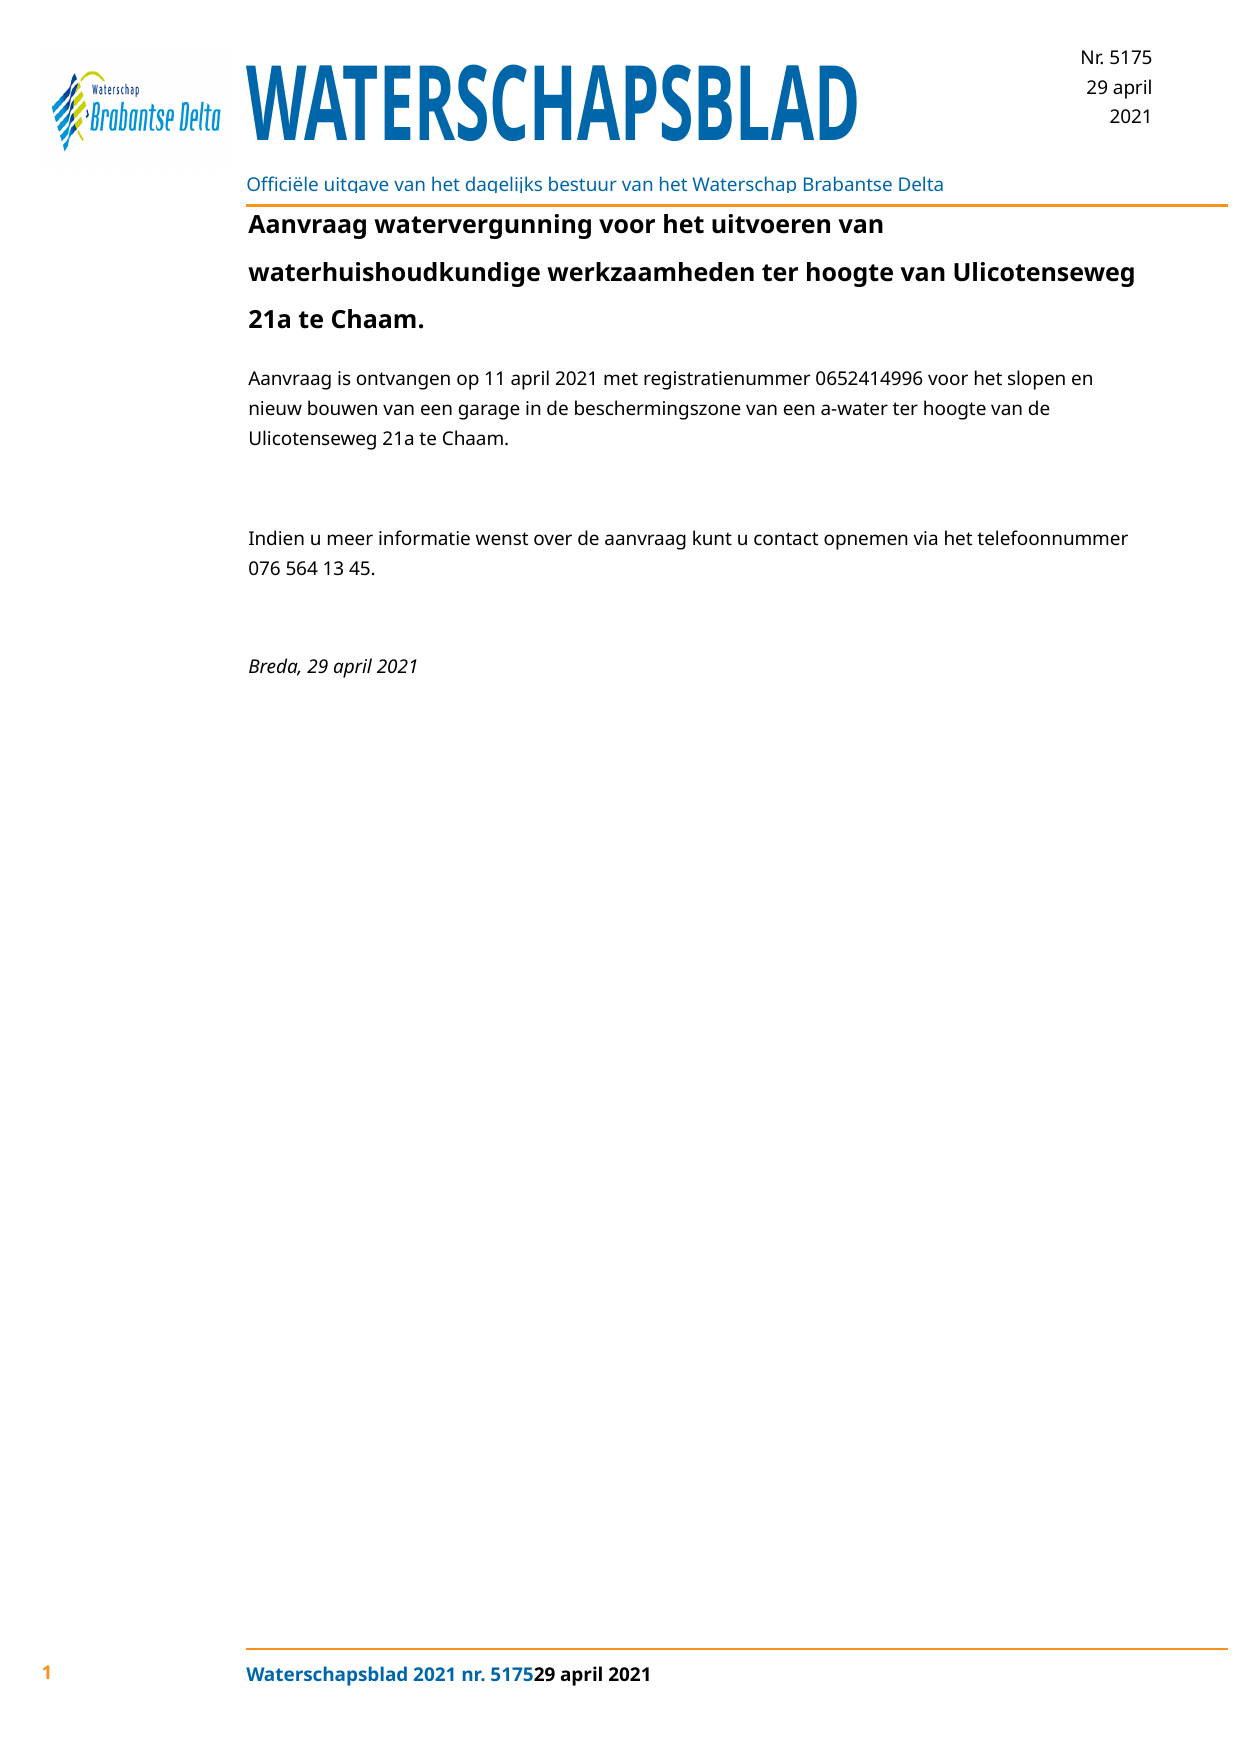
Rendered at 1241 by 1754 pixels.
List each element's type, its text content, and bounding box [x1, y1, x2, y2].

text Indien u meer informatie wenst over de aanvraag kunt u contact opnemen via het telefoonnummer 076 564 13 45. [248, 526, 1152, 581]
text Aanvraag watervergunning voor het uitvoeren van waterhuishoudkundige werkzaamheden ter hoogte van Ulicotenseweg 21a te Chaam. [248, 207, 1152, 336]
text Breda, 29 april 2021 [248, 653, 1152, 679]
picture [41, 47, 231, 172]
text Aanvraag is ontvangen op 11 april 2021 met registratienummer 0652414996 voor het slopen en nieuw bouwen van een garage in de beschermingszone van een a-water ter hoogte van de Ulicotenseweg 21a te Chaam. [248, 366, 1152, 450]
